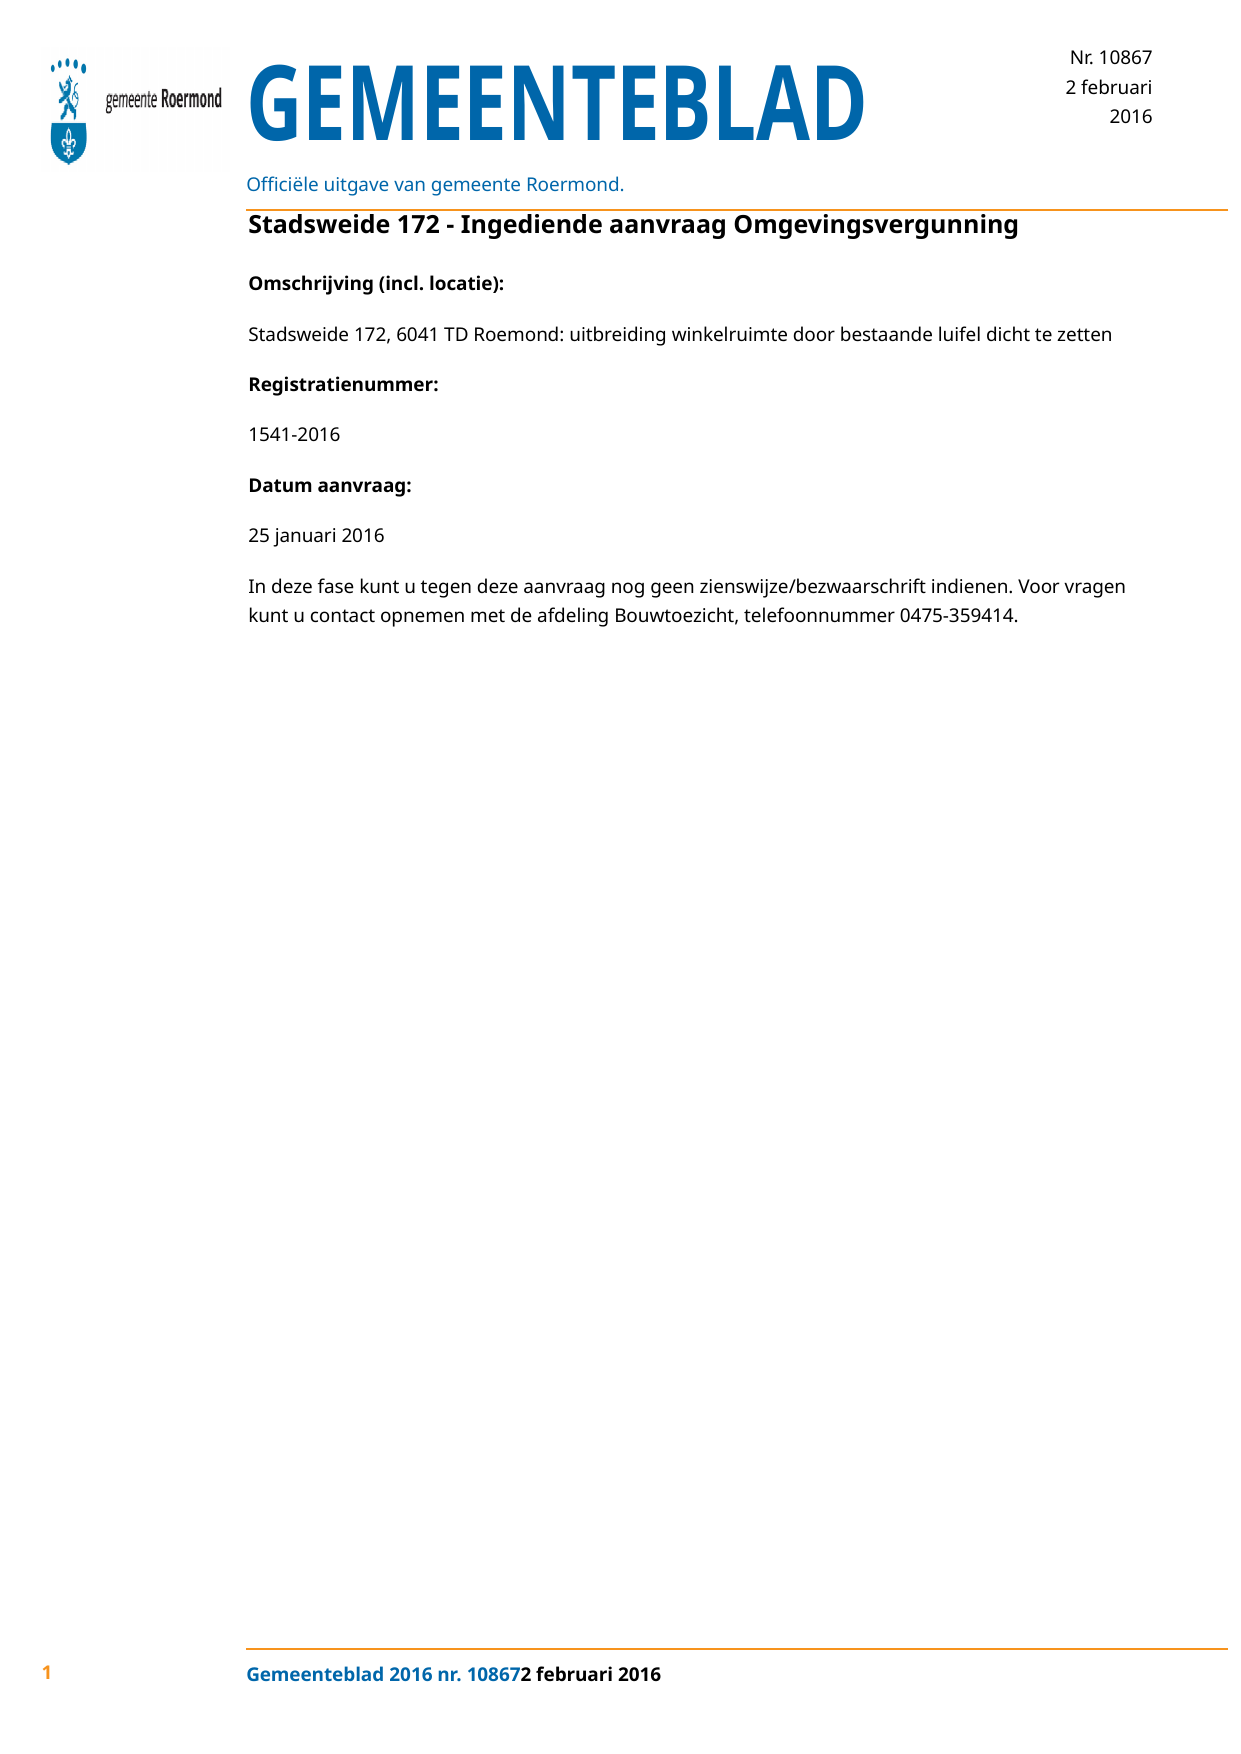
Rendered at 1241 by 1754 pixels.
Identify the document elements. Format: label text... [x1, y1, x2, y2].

text Omschrijving (incl. locatie): [248, 270, 1152, 296]
text In deze fase kunt u tegen deze aanvraag nog geen zienswijze/bezwaarschrift indienen. Voor vragen kunt u contact opnemen met de afdeling Bouwtoezicht, telefoonnummer 0475-359414. [248, 573, 1152, 628]
text Registratienummer: [248, 371, 1152, 397]
text 1541-2016 [248, 422, 1152, 447]
text Datum aanvraag: [248, 472, 1152, 498]
text Stadsweide 172 - Ingediende aanvraag Omgevingsvergunning [248, 211, 1152, 241]
text Stadsweide 172, 6041 TD Roemond: uitbreiding winkelruimte door bestaande luifel dicht te zetten [248, 321, 1152, 346]
text 25 januari 2016 [248, 522, 1152, 548]
picture [41, 47, 231, 172]
